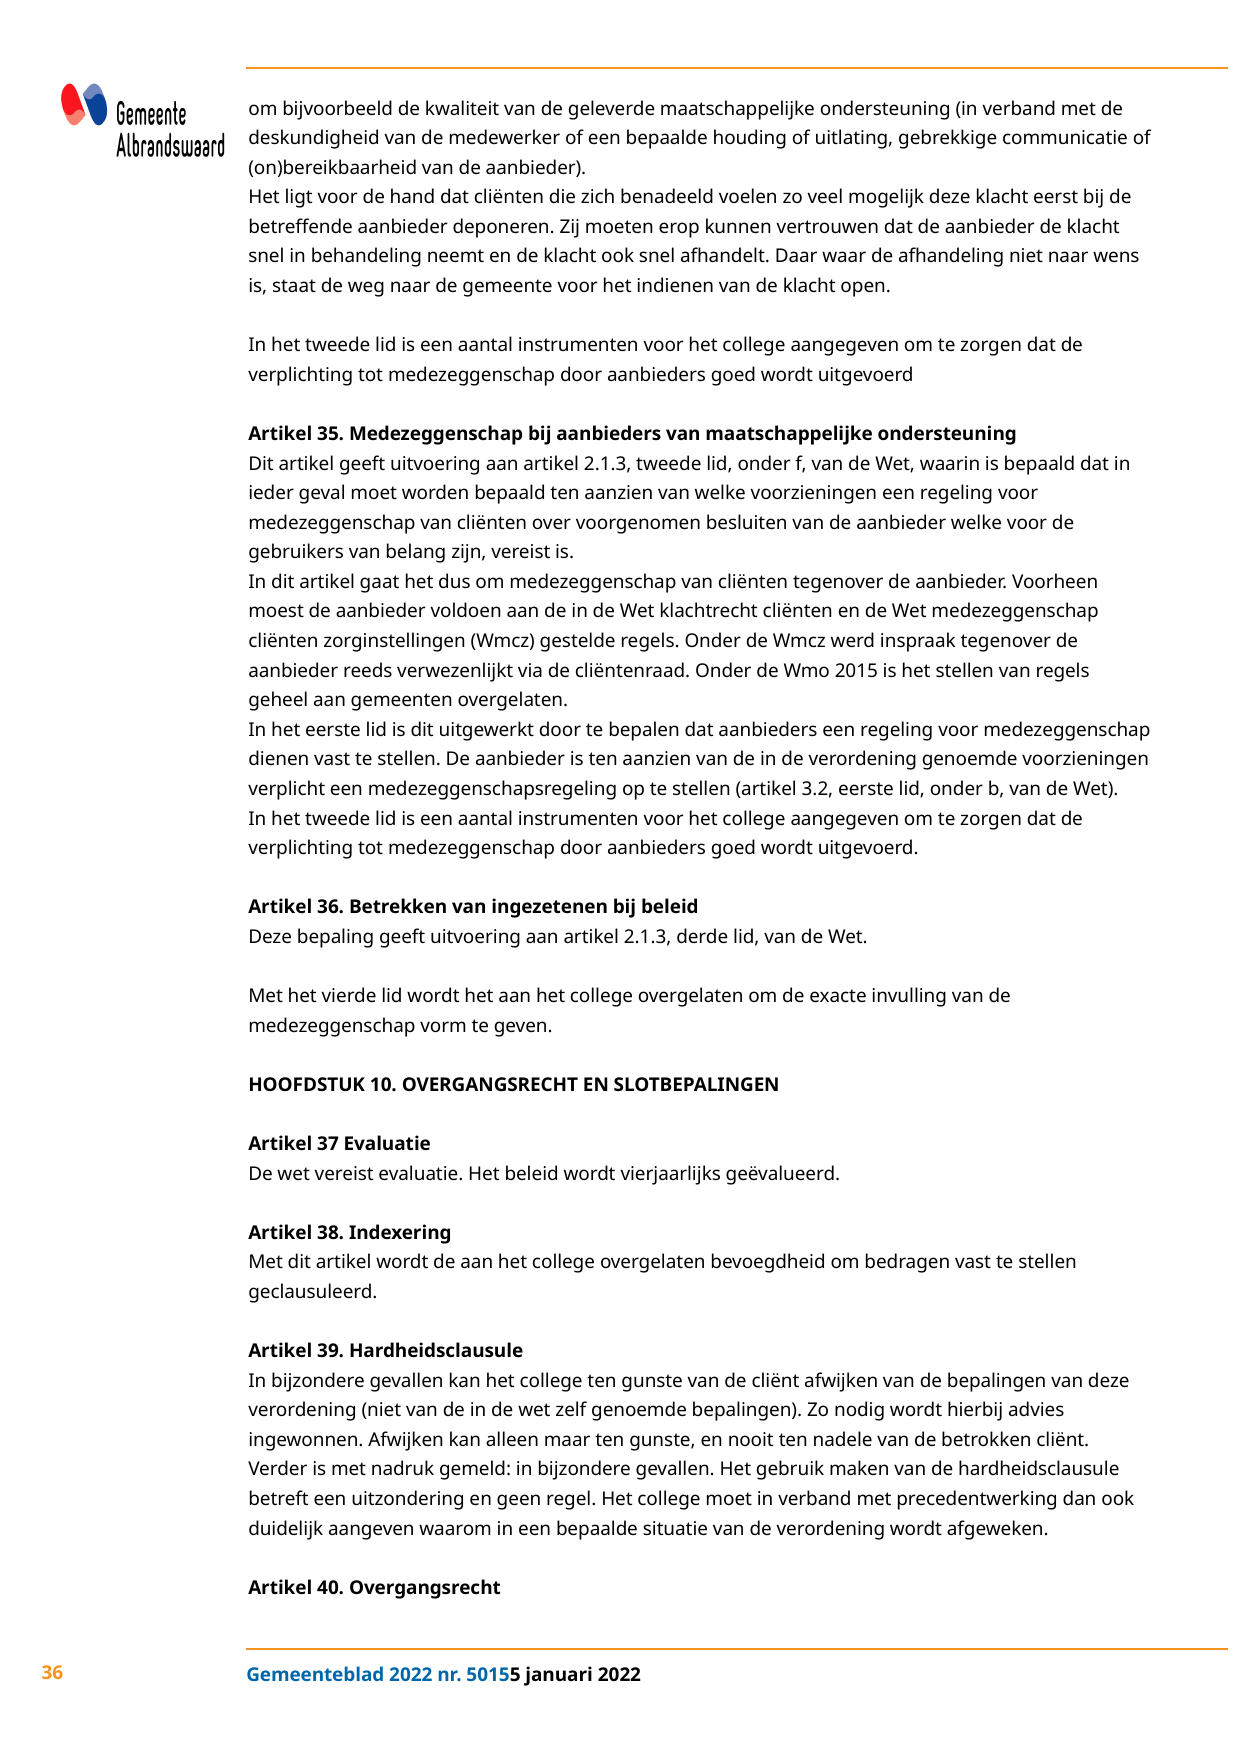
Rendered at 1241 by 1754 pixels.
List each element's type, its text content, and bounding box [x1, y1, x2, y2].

text HOOFDSTUK 10. OVERGANGSRECHT EN SLOTBEPALINGEN [248, 1071, 1152, 1097]
text Deze bepaling geeft uitvoering aan artikel 2.1.3, derde lid, van de Wet. [248, 923, 1152, 949]
text In het tweede lid is een aantal instrumenten voor het college aangegeven om te zorgen dat de verplichting tot medezeggenschap door aanbieders goed wordt uitgevoerd [248, 331, 1152, 387]
text De wet vereist evaluatie. Het beleid wordt vierjaarlijks geëvalueerd. [248, 1160, 1152, 1186]
text Artikel 35. Medezeggenschap bij aanbieders van maatschappelijke ondersteuning [248, 420, 1152, 446]
text Artikel 40. Overgangsrecht [248, 1574, 1152, 1600]
text Met dit artikel wordt de aan het college overgelaten bevoegdheid om bedragen vast te stellen geclausuleerd. [248, 1248, 1152, 1304]
text om bijvoorbeeld de kwaliteit van de geleverde maatschappelijke ondersteuning (in verband met de deskundigheid van de medewerker of een bepaalde houding of uitlating, gebrekkige communicatie of (on)bereikbaarheid van de aanbieder). [248, 95, 1152, 180]
text Artikel 39. Hardheidsclausule [248, 1337, 1152, 1363]
text In het tweede lid is een aantal instrumenten voor het college aangegeven om te zorgen dat de verplichting tot medezeggenschap door aanbieders goed wordt uitgevoerd. [248, 805, 1152, 860]
text Artikel 36. Betrekken van ingezetenen bij beleid [248, 893, 1152, 919]
text In het eerste lid is dit uitgewerkt door te bepalen dat aanbieders een regeling voor medezeggenschap dienen vast te stellen. De aanbieder is ten aanzien van de in de verordening genoemde voorzieningen verplicht een medezeggenschapsregeling op te stellen (artikel 3.2, eerste lid, onder b, van de Wet). [248, 716, 1152, 801]
text Artikel 37 Evaluatie [248, 1130, 1152, 1156]
text In bijzondere gevallen kan het college ten gunste van de cliënt afwijken van de bepalingen van deze verordening (niet van de in de wet zelf genoemde bepalingen). Zo nodig wordt hierbij advies ingewonnen. Afwijken kan alleen maar ten gunste, en nooit ten nadele van de betrokken cliënt. Verder is met nadruk gemeld: in bijzondere gevallen. Het gebruik maken van de hardheidsclausule betreft een uitzondering en geen regel. Het college moet in verband met precedentwerking dan ook duidelijk aangeven waarom in een bepaalde situatie van de verordening wordt afgeweken. [248, 1367, 1152, 1541]
text Het ligt voor de hand dat cliënten die zich benadeeld voelen zo veel mogelijk deze klacht eerst bij de betreffende aanbieder deponeren. Zij moeten erop kunnen vertrouwen dat de aanbieder de klacht snel in behandeling neemt en de klacht ook snel afhandelt. Daar waar de afhandeling niet naar wens is, staat de weg naar de gemeente voor het indienen van de klacht open. [248, 183, 1152, 298]
picture [41, 47, 231, 172]
text Dit artikel geeft uitvoering aan artikel 2.1.3, tweede lid, onder f, van de Wet, waarin is bepaald dat in ieder geval moet worden bepaald ten aanzien van welke voorzieningen een regeling voor medezeggenschap van cliënten over voorgenomen besluiten van de aanbieder welke voor de gebruikers van belang zijn, vereist is. [248, 450, 1152, 564]
text Artikel 38. Indexering [248, 1219, 1152, 1245]
text In dit artikel gaat het dus om medezeggenschap van cliënten tegenover de aanbieder. Voorheen moest de aanbieder voldoen aan de in de Wet klachtrecht cliënten en de Wet medezeggenschap cliënten zorginstellingen (Wmcz) gestelde regels. Onder de Wmcz werd inspraak tegenover de aanbieder reeds verwezenlijkt via de cliëntenraad. Onder de Wmo 2015 is het stellen van regels geheel aan gemeenten overgelaten. [248, 568, 1152, 712]
text Met het vierde lid wordt het aan het college overgelaten om de exacte invulling van de medezeggenschap vorm te geven. [248, 982, 1152, 1038]
